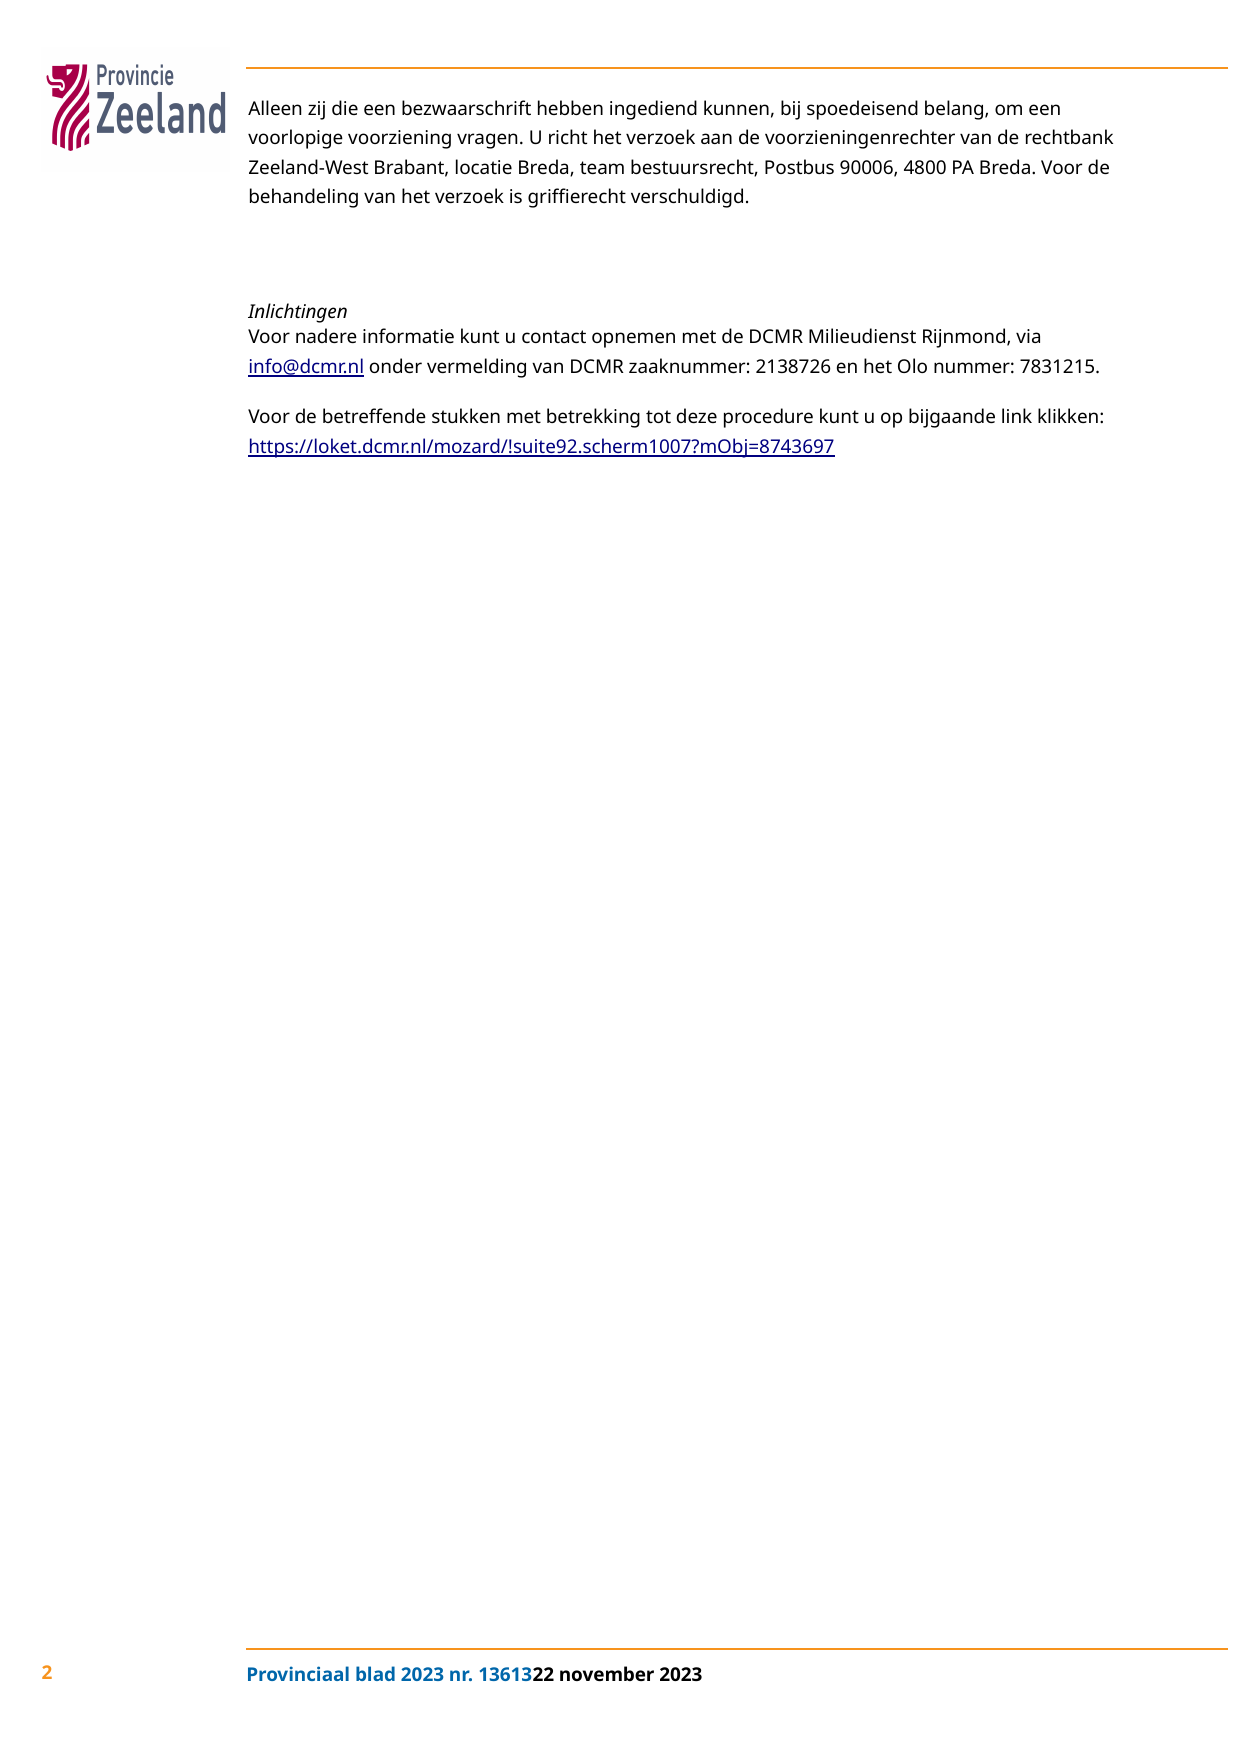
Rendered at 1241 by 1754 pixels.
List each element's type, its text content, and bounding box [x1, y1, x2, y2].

text Alleen zij die een bezwaarschrift hebben ingediend kunnen, bij spoedeisend belang, om een voorlopige voorziening vragen. U richt het verzoek aan de voorzieningenrechter van de rechtbank Zeeland-West Brabant, locatie Breda, team bestuursrecht, Postbus 90006, 4800 PA Breda. Voor de behandeling van het verzoek is griffierecht verschuldigd. [248, 95, 1152, 209]
picture [41, 47, 231, 172]
text Inlichtingen [248, 298, 1152, 324]
text Voor nadere informatie kunt u contact opnemen met de DCMR Milieudienst Rijnmond, via info@dcmr.nl onder vermelding van DCMR zaaknummer: 2138726 en het Olo nummer: 7831215. [248, 324, 1152, 379]
text Voor de betreffende stukken met betrekking tot deze procedure kunt u op bijgaande link klikken: https://loket.dcmr.nl/mozard/!suite92.scherm1007?mObj=8743697 [248, 404, 1152, 459]
